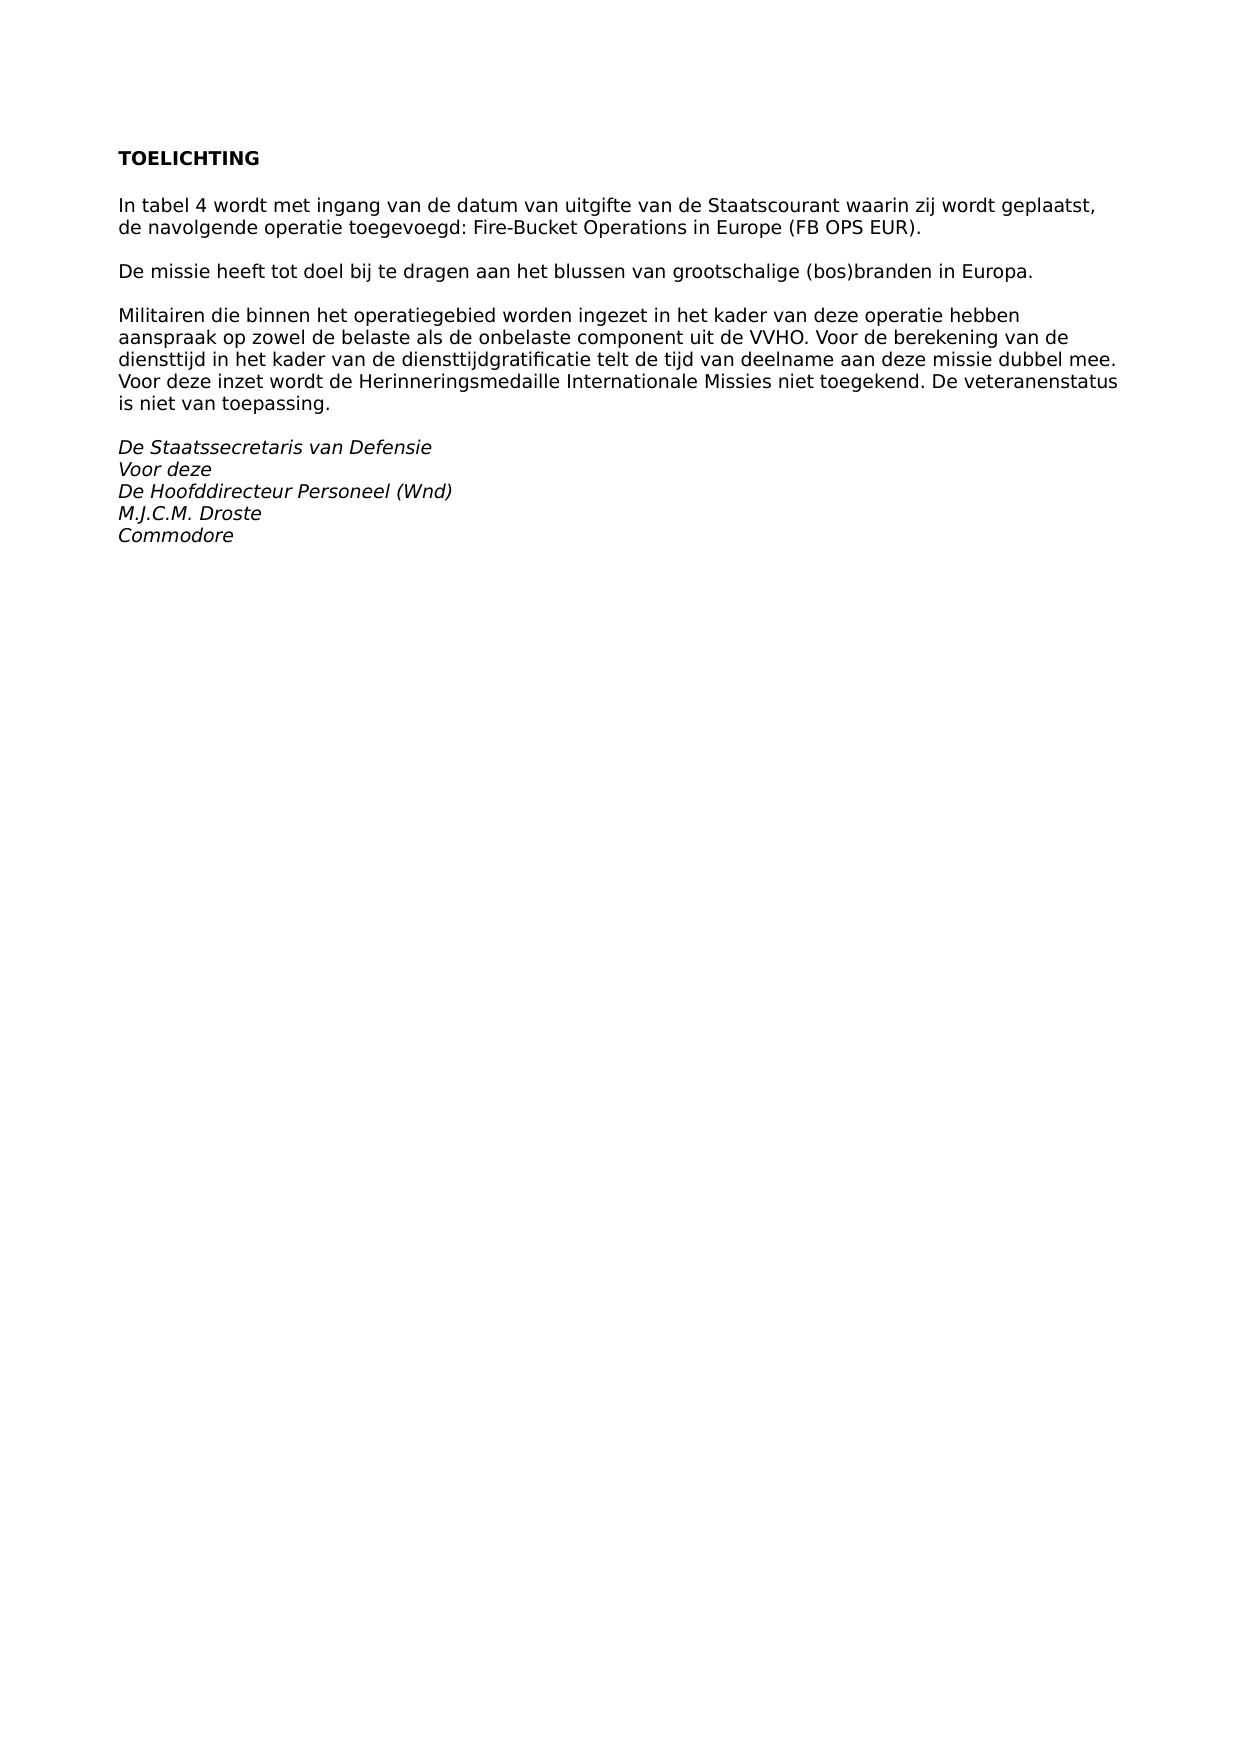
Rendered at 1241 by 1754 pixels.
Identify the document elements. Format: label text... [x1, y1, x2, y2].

text Militairen die binnen het operatiegebied worden ingezet in het kader van deze operatie hebben aanspraak op zowel de belaste als de onbelaste component uit de VVHO. Voor de berekening van de diensttijd in het kader van de diensttijdgratificatie telt de tijd van deelname aan deze missie dubbel mee. Voor deze inzet wordt de Herinneringsmedaille Internationale Missies niet toegekend. De veteranenstatus is niet van toepassing. [118, 305, 1122, 415]
text De Staatssecretaris van Defensie Voor deze De Hoofddirecteur Personeel (Wnd) M.J.C.M. Droste Commodore [118, 437, 1122, 546]
subtitle TOELICHTING [118, 148, 1122, 170]
text De missie heeft tot doel bij te dragen aan het blussen van grootschalige (bos)branden in Europa. [118, 261, 1122, 283]
text In tabel 4 wordt met ingang van de datum van uitgifte van de Staatscourant waarin zij wordt geplaatst, de navolgende operatie toegevoegd: Fire-Bucket Operations in Europe (FB OPS EUR). [118, 195, 1122, 239]
